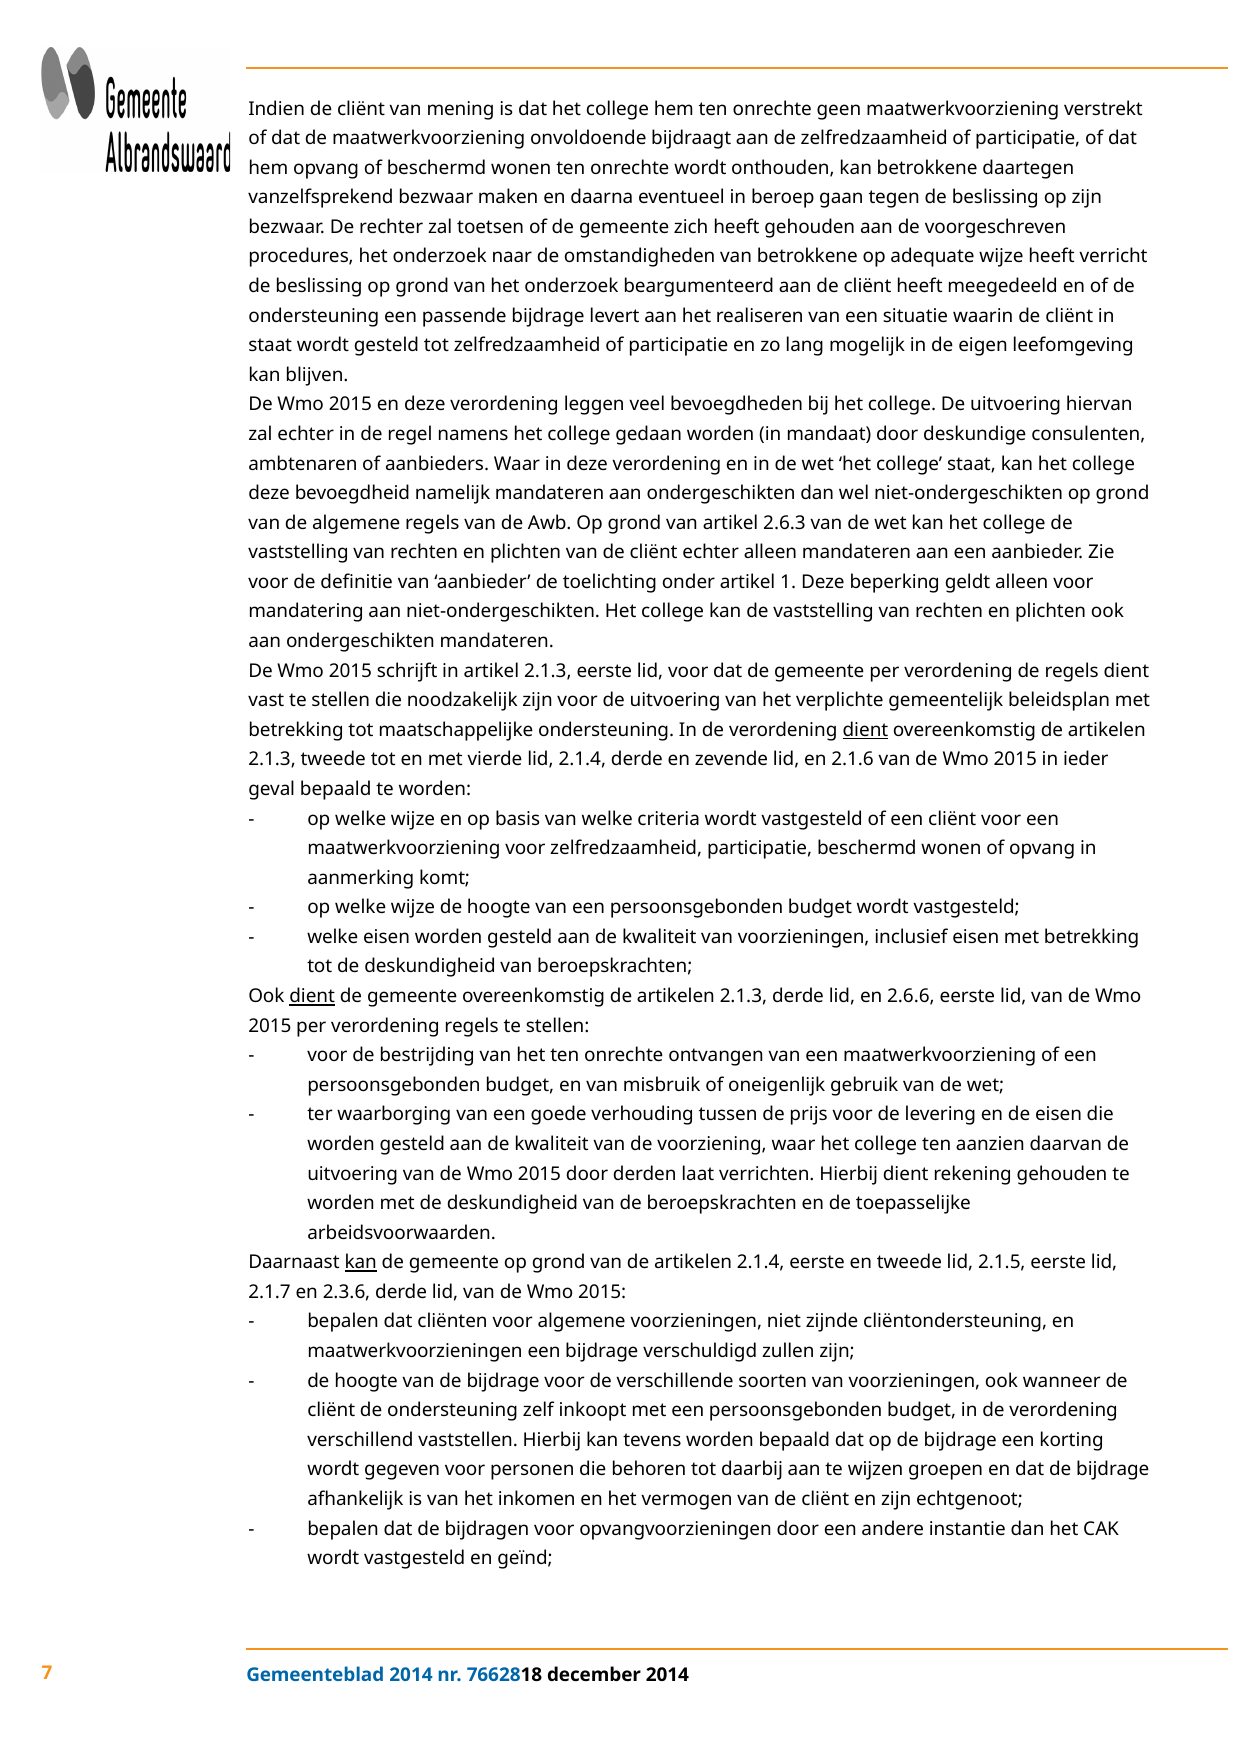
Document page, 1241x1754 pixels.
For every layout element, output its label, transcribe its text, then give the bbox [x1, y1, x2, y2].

list op welke wijze de hoogte van een persoonsgebonden budget wordt vastgesteld; [248, 893, 1152, 919]
list welke eisen worden gesteld aan de kwaliteit van voorzieningen, inclusief eisen met betrekking tot de deskundigheid van beroepskrachten; [248, 923, 1152, 978]
text Indien de cliënt van mening is dat het college hem ten onrechte geen maatwerkvoorziening verstrekt of dat de maatwerkvoorziening onvoldoende bijdraagt aan de zelfredzaamheid of participatie, of dat hem opvang of beschermd wonen ten onrechte wordt onthouden, kan betrokkene daartegen vanzelfsprekend bezwaar maken en daarna eventueel in beroep gaan tegen de beslissing op zijn bezwaar. De rechter zal toetsen of de gemeente zich heeft gehouden aan de voorgeschreven procedures, het onderzoek naar de omstandigheden van betrokkene op adequate wijze heeft verricht de beslissing op grond van het onderzoek beargumenteerd aan de cliënt heeft meegedeeld en of de ondersteuning een passende bijdrage levert aan het realiseren van een situatie waarin de cliënt in staat wordt gesteld tot zelfredzaamheid of participatie en zo lang mogelijk in de eigen leefomgeving kan blijven. [248, 95, 1152, 387]
list bepalen dat cliënten voor algemene voorzieningen, niet zijnde cliëntondersteuning, en maatwerkvoorzieningen een bijdrage verschuldigd zullen zijn; [248, 1308, 1152, 1363]
text De Wmo 2015 schrijft in artikel 2.1.3, eerste lid, voor dat de gemeente per verordening de regels dient vast te stellen die noodzakelijk zijn voor de uitvoering van het verplichte gemeentelijk beleidsplan met betrekking tot maatschappelijke ondersteuning. In de verordening dient overeenkomstig de artikelen 2.1.3, tweede tot en met vierde lid, 2.1.4, derde en zevende lid, en 2.1.6 van de Wmo 2015 in ieder geval bepaald te worden: [248, 657, 1152, 801]
list de hoogte van de bijdrage voor de verschillende soorten van voorzieningen, ook wanneer de cliënt de ondersteuning zelf inkoopt met een persoonsgebonden budget, in de verordening verschillend vaststellen. Hierbij kan tevens worden bepaald dat op de bijdrage een korting wordt gegeven voor personen die behoren tot daarbij aan te wijzen groepen en dat de bijdrage afhankelijk is van het inkomen en het vermogen van de cliënt en zijn echtgenoot; [248, 1367, 1152, 1511]
text Daarnaast kan de gemeente op grond van de artikelen 2.1.4, eerste en tweede lid, 2.1.5, eerste lid, 2.1.7 en 2.3.6, derde lid, van de Wmo 2015: [248, 1248, 1152, 1304]
list bepalen dat de bijdragen voor opvangvoorzieningen door een andere instantie dan het CAK wordt vastgesteld en geïnd; [248, 1515, 1152, 1570]
text De Wmo 2015 en deze verordening leggen veel bevoegdheden bij het college. De uitvoering hiervan zal echter in de regel namens het college gedaan worden (in mandaat) door deskundige consulenten, ambtenaren of aanbieders. Waar in deze verordening en in de wet ‘het college’ staat, kan het college deze bevoegdheid namelijk mandateren aan ondergeschikten dan wel niet-ondergeschikten op grond van de algemene regels van de Awb. Op grond van artikel 2.6.3 van de wet kan het college de vaststelling van rechten en plichten van de cliënt echter alleen mandateren aan een aanbieder. Zie voor de definitie van ‘aanbieder’ de toelichting onder artikel 1. Deze beperking geldt alleen voor mandatering aan niet-ondergeschikten. Het college kan de vaststelling van rechten en plichten ook aan ondergeschikten mandateren. [248, 391, 1152, 653]
list op welke wijze en op basis van welke criteria wordt vastgesteld of een cliënt voor een maatwerkvoorziening voor zelfredzaamheid, participatie, beschermd wonen of opvang in aanmerking komt; [248, 805, 1152, 890]
picture [41, 47, 231, 172]
list ter waarborging van een goede verhouding tussen de prijs voor de levering en de eisen die worden gesteld aan de kwaliteit van de voorziening, waar het college ten aanzien daarvan de uitvoering van de Wmo 2015 door derden laat verrichten. Hierbij dient rekening gehouden te worden met de deskundigheid van de beroepskrachten en de toepasselijke arbeidsvoorwaarden. [248, 1101, 1152, 1245]
list voor de bestrijding van het ten onrechte ontvangen van een maatwerkvoorziening of een persoonsgebonden budget, en van misbruik of oneigenlijk gebruik van de wet; [248, 1041, 1152, 1097]
text Ook dient de gemeente overeenkomstig de artikelen 2.1.3, derde lid, en 2.6.6, eerste lid, van de Wmo 2015 per verordening regels te stellen: [248, 982, 1152, 1038]
